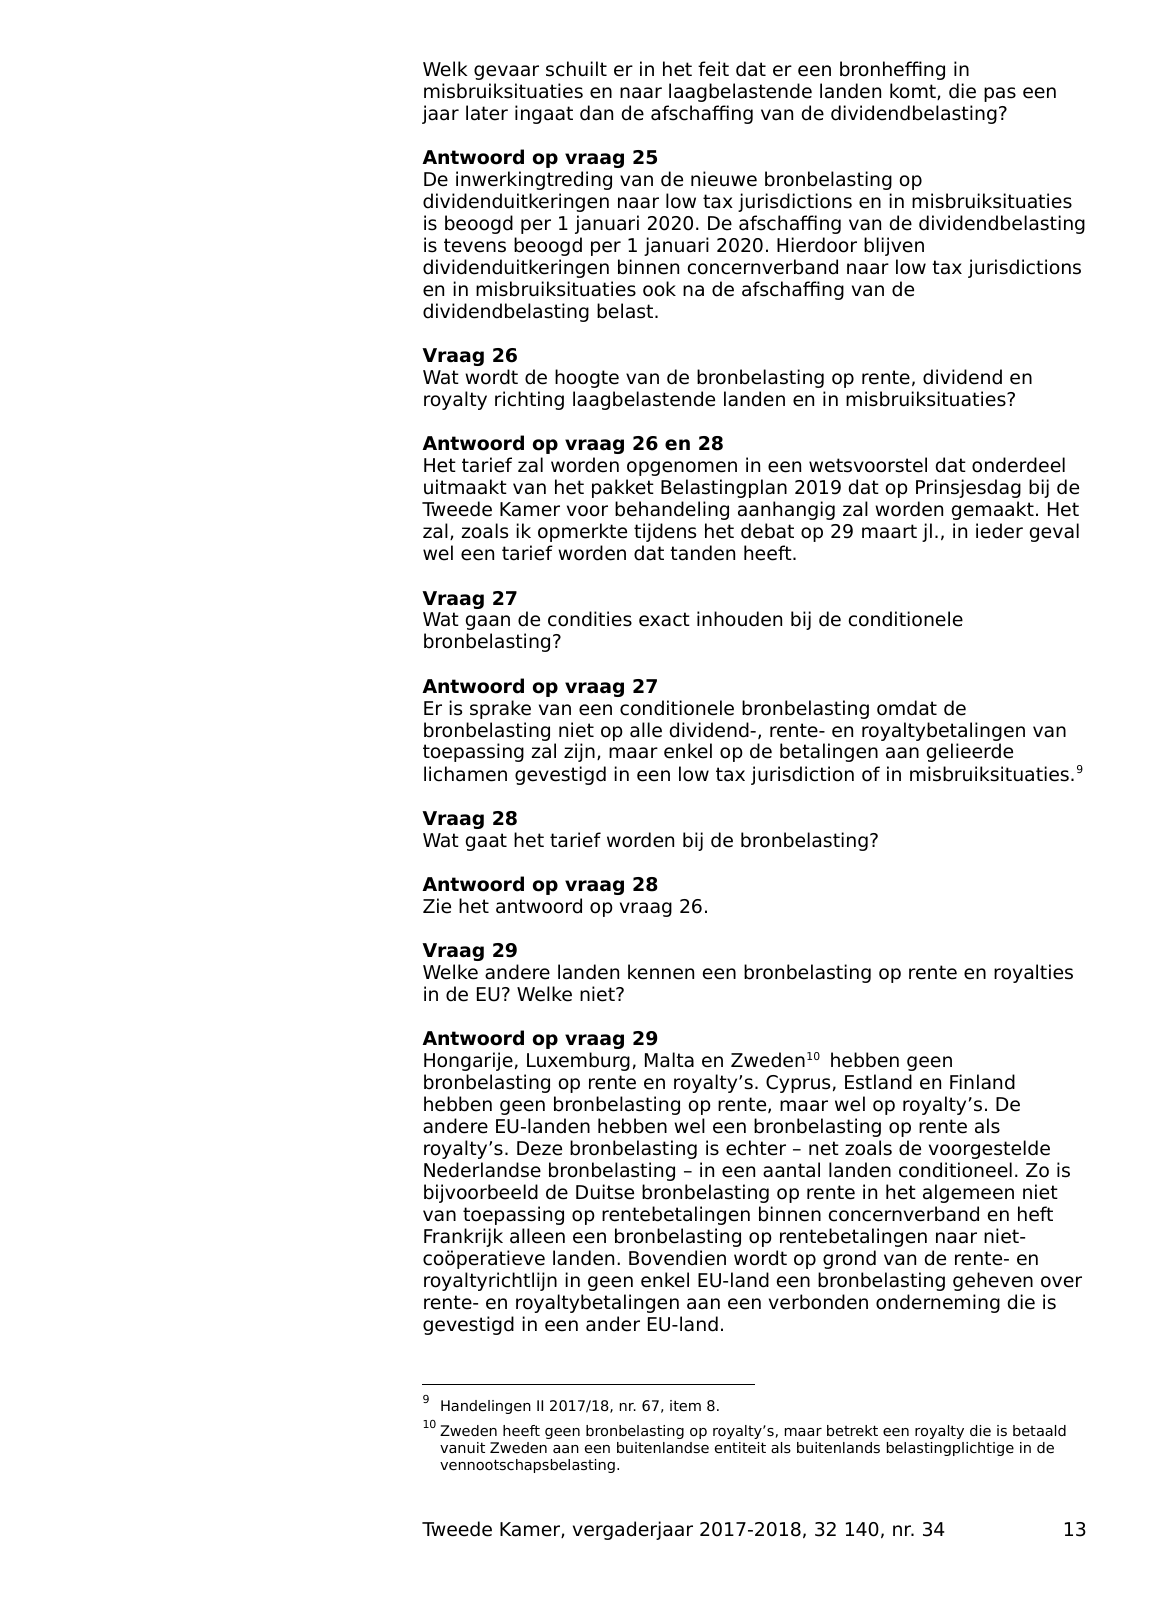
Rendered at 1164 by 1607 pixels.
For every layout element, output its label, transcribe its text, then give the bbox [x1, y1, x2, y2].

text Zweden heeft geen bronbelasting op royalty’s, maar betrekt een royalty die is betaald vanuit Zweden aan een buitenlandse entiteit als buitenlands belastingplichtige in de vennootschapsbelasting. [422, 1418, 1087, 1474]
text Zie het antwoord op vraag 26. [422, 896, 1087, 918]
text Vraag 29 [422, 940, 1087, 962]
text Antwoord op vraag 26 en 28 [422, 433, 1087, 455]
text Er is sprake van een conditionele bronbelasting omdat de bronbelasting niet op alle dividend-, rente- en royaltybetalingen van toepassing zal zijn, maar enkel op de betalingen aan gelieerde lichamen gevestigd in een low tax jurisdiction of in misbruiksituaties. [422, 697, 1087, 785]
text Vraag 28 [422, 808, 1087, 829]
text Welk gevaar schuilt er in het feit dat er een bronheffing in misbruiksituaties en naar laagbelastende landen komt, die pas een jaar later ingaat dan de afschaffing van de dividendbelasting? [422, 59, 1087, 125]
text Hongarije, Luxemburg, Malta en Zweden hebben geen bronbelasting op rente en royalty’s. Cyprus, Estland en Finland hebben geen bronbelasting op rente, maar wel op royalty’s. De andere EU-landen hebben wel een bronbelasting op rente als royalty’s. Deze bronbelasting is echter – net zoals de voorgestelde Nederlandse bronbelasting – in een aantal landen conditioneel. Zo is bijvoorbeeld de Duitse bronbelasting op rente in het algemeen niet van toepassing op rentebetalingen binnen concernverband en heft Frankrijk alleen een bronbelasting op rentebetalingen naar niet-coöperatieve landen. Bovendien wordt op grond van de rente- en royaltyrichtlijn in geen enkel EU-land een bronbelasting geheven over rente- en royaltybetalingen aan een verbonden onderneming die is gevestigd in een ander EU-land. [422, 1050, 1087, 1336]
text Wat wordt de hoogte van de bronbelasting op rente, dividend en royalty richting laagbelastende landen en in misbruiksituaties? [422, 367, 1087, 411]
text Vraag 26 [422, 345, 1087, 367]
text Handelingen II 2017/18, nr. 67, item 8. [422, 1393, 1087, 1416]
text Welke andere landen kennen een bronbelasting op rente en royalties in de EU? Welke niet? [422, 962, 1087, 1006]
text Wat gaat het tarief worden bij de bronbelasting? [422, 829, 1087, 852]
text Antwoord op vraag 25 [422, 147, 1087, 169]
text Het tarief zal worden opgenomen in een wetsvoorstel dat onderdeel uitmaakt van het pakket Belastingplan 2019 dat op Prinsjesdag bij de Tweede Kamer voor behandeling aanhangig zal worden gemaakt. Het zal, zoals ik opmerkte tijdens het debat op 29 maart jl., in ieder geval wel een tarief worden dat tanden heeft. [422, 455, 1087, 565]
text Wat gaan de condities exact inhouden bij de conditionele bronbelasting? [422, 609, 1087, 653]
text Vraag 27 [422, 587, 1087, 609]
text Antwoord op vraag 29 [422, 1028, 1087, 1050]
text De inwerkingtreding van de nieuwe bronbelasting op dividenduitkeringen naar low tax jurisdictions en in misbruiksituaties is beoogd per 1 januari 2020. De afschaffing van de dividendbelasting is tevens beoogd per 1 januari 2020. Hierdoor blijven dividenduitkeringen binnen concernverband naar low tax jurisdictions en in misbruiksituaties ook na de afschaffing van de dividendbelasting belast. [422, 169, 1087, 323]
text Antwoord op vraag 28 [422, 874, 1087, 896]
text Antwoord op vraag 27 [422, 676, 1087, 697]
